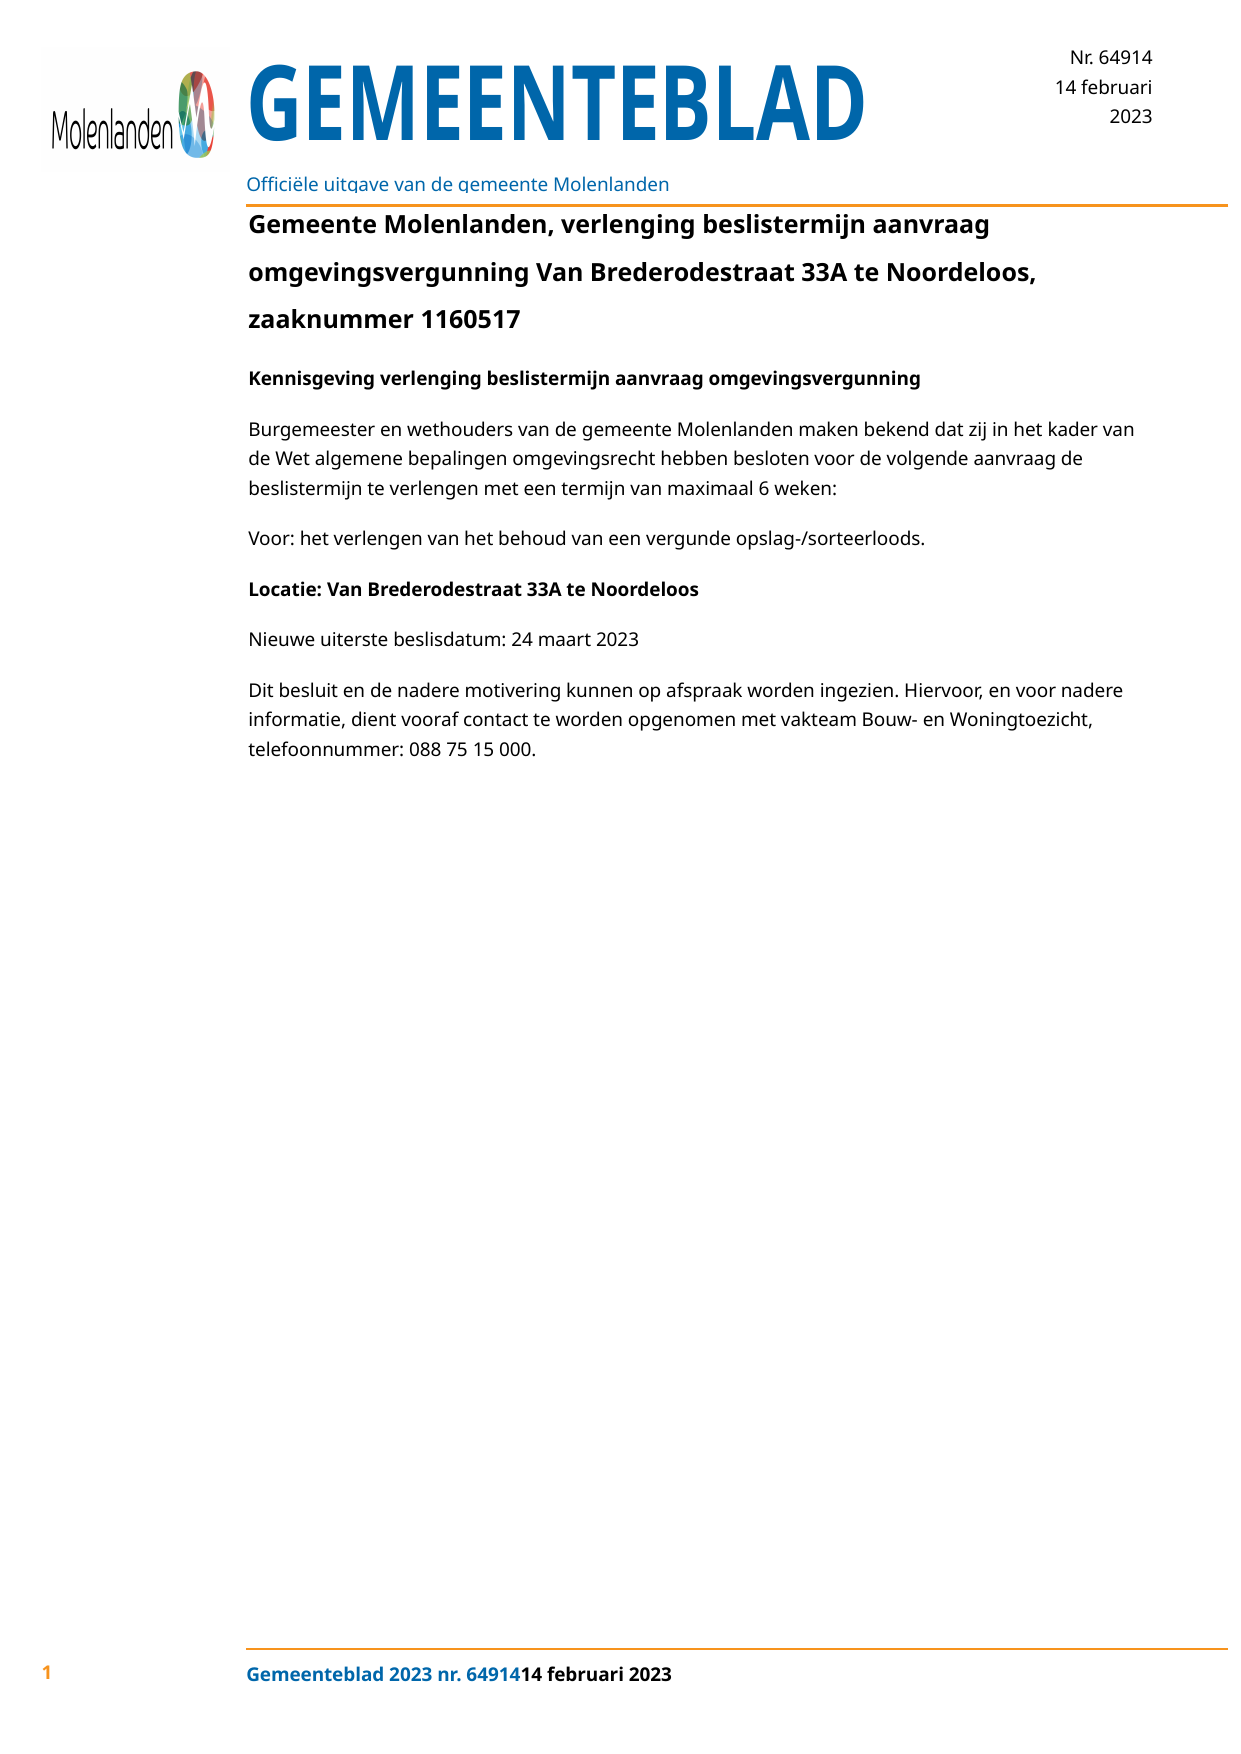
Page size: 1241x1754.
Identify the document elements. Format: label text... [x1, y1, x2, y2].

picture [41, 47, 231, 172]
text Kennisgeving verlenging beslistermijn aanvraag omgevingsvergunning [248, 366, 1152, 391]
text Locatie: Van Brederodestraat 33A te Noordeloos [248, 576, 1152, 602]
text Burgemeester en wethouders van de gemeente Molenlanden maken bekend dat zij in het kader van de Wet algemene bepalingen omgevingsrecht hebben besloten voor de volgende aanvraag de beslistermijn te verlengen met een termijn van maximaal 6 weken: [248, 416, 1152, 501]
text Nieuwe uiterste beslisdatum: 24 maart 2023 [248, 626, 1152, 652]
text Gemeente Molenlanden, verlenging beslistermijn aanvraag omgevingsvergunning Van Brederodestraat 33A te Noordeloos, zaaknummer 1160517 [248, 207, 1152, 336]
text Dit besluit en de nadere motivering kunnen op afspraak worden ingezien. Hiervoor, en voor nadere informatie, dient vooraf contact te worden opgenomen met vakteam Bouw- en Woningtoezicht, telefoonnummer: 088 75 15 000. [248, 677, 1152, 762]
text Voor: het verlengen van het behoud van een vergunde opslag-/sorteerloods. [248, 526, 1152, 551]
